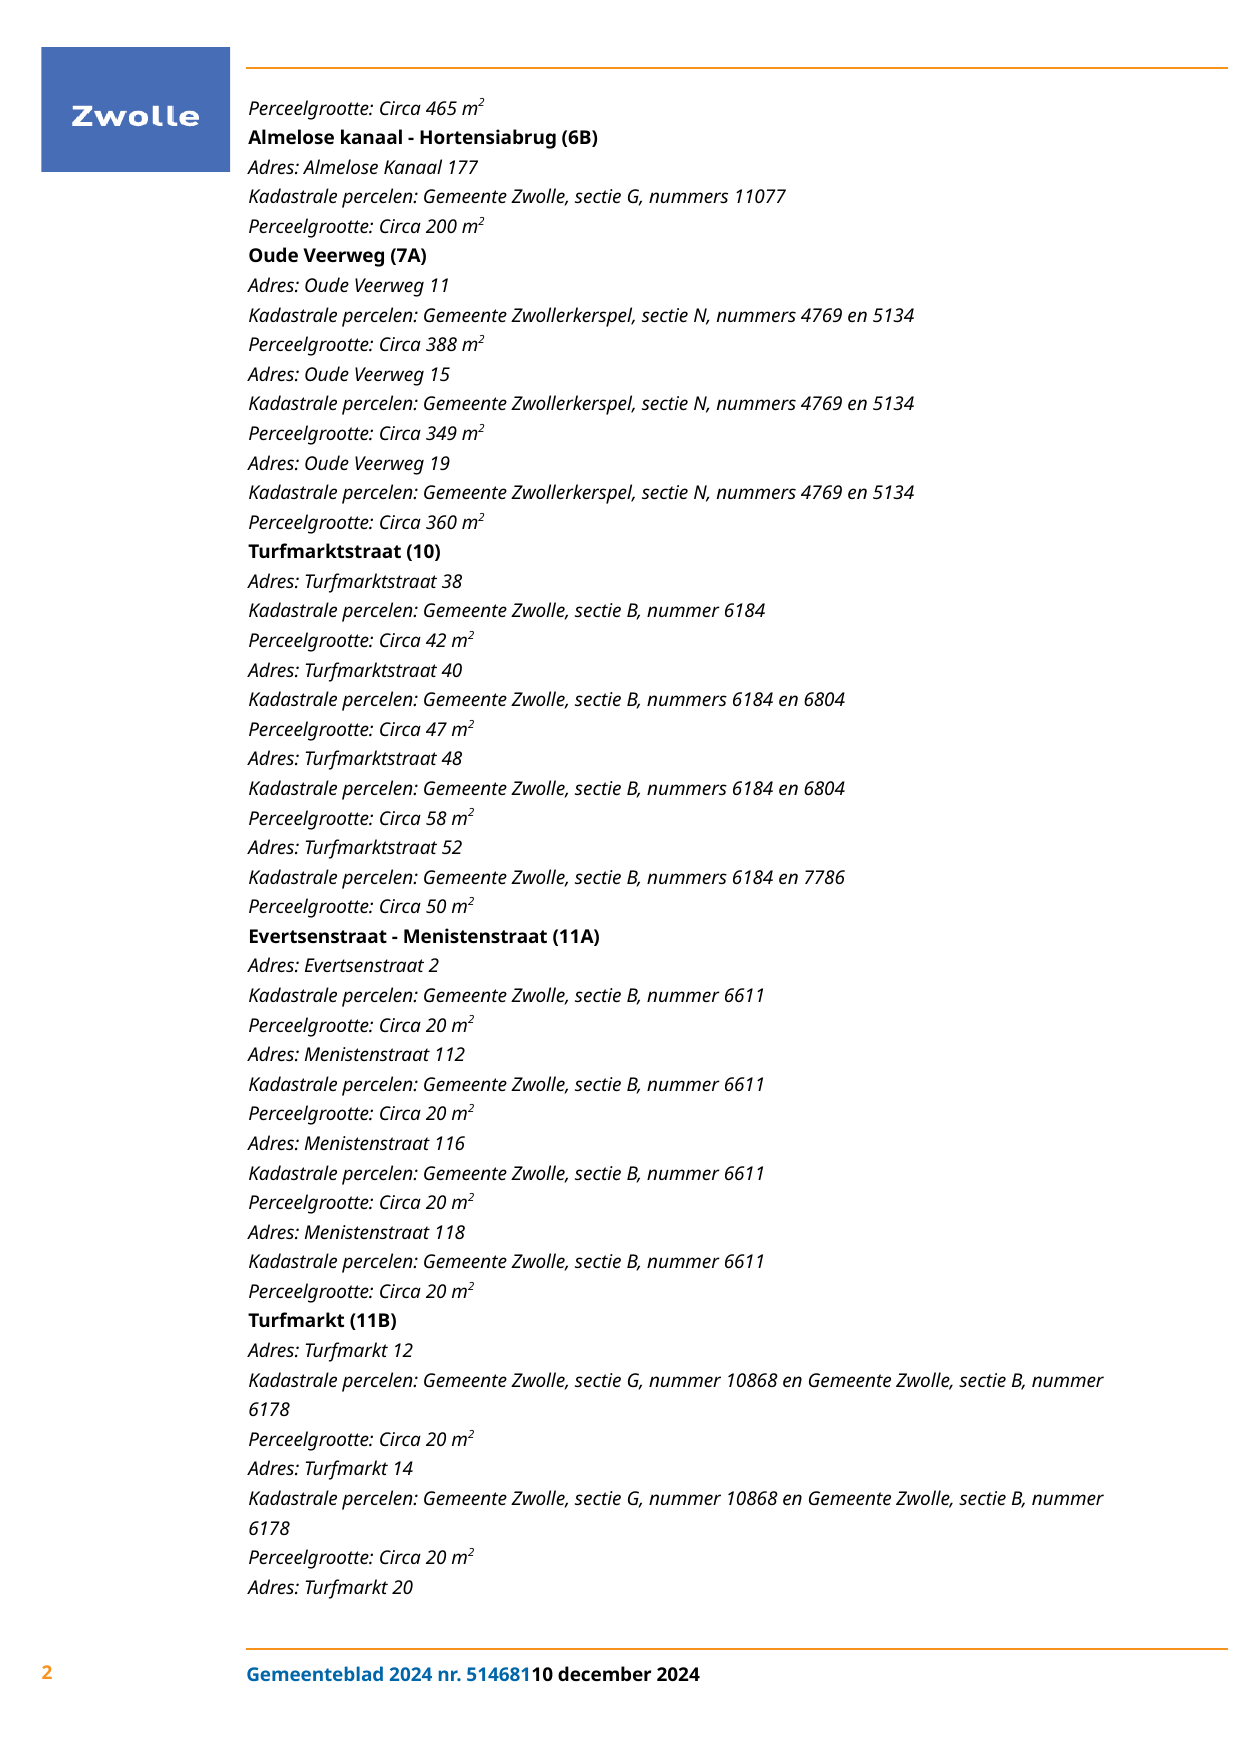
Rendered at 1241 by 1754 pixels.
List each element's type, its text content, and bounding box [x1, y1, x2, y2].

text Kadastrale percelen: Gemeente Zwollerkerspel, sectie N, nummers 4769 en 5134 [248, 391, 1152, 416]
text Perceelgrootte: Circa 50 m2 [248, 893, 1152, 919]
text Kadastrale percelen: Gemeente Zwolle, sectie B, nummers 6184 en 6804 [248, 775, 1152, 801]
text Adres: Turfmarktstraat 48 [248, 746, 1152, 771]
text Adres: Oude Veerweg 15 [248, 361, 1152, 387]
text Adres: Almelose Kanaal 177 [248, 154, 1152, 180]
text Perceelgrootte: Circa 20 m2 [248, 1426, 1152, 1452]
text Perceelgrootte: Circa 388 m2 [248, 331, 1152, 357]
text Kadastrale percelen: Gemeente Zwolle, sectie B, nummer 6611 [248, 1248, 1152, 1274]
text Perceelgrootte: Circa 20 m2 [248, 1278, 1152, 1304]
text Kadastrale percelen: Gemeente Zwolle, sectie B, nummer 6611 [248, 982, 1152, 1008]
text Adres: Oude Veerweg 19 [248, 450, 1152, 476]
text Turfmarktstraat (10) [248, 538, 1152, 564]
text Kadastrale percelen: Gemeente Zwolle, sectie G, nummers 11077 [248, 183, 1152, 209]
text Perceelgrootte: Circa 20 m2 [248, 1544, 1152, 1570]
text Adres: Turfmarktstraat 38 [248, 568, 1152, 594]
text Kadastrale percelen: Gemeente Zwolle, sectie B, nummers 6184 en 6804 [248, 686, 1152, 712]
text Perceelgrootte: Circa 47 m2 [248, 716, 1152, 742]
text Evertsenstraat - Menistenstraat (11A) [248, 923, 1152, 949]
text Oude Veerweg (7A) [248, 243, 1152, 268]
text Kadastrale percelen: Gemeente Zwolle, sectie G, nummer 10868 en Gemeente Zwolle, sectie B, nummer 6178 [248, 1367, 1152, 1422]
text Perceelgrootte: Circa 200 m2 [248, 213, 1152, 239]
text Perceelgrootte: Circa 20 m2 [248, 1189, 1152, 1215]
text Kadastrale percelen: Gemeente Zwolle, sectie G, nummer 10868 en Gemeente Zwolle, sectie B, nummer 6178 [248, 1485, 1152, 1541]
text Kadastrale percelen: Gemeente Zwollerkerspel, sectie N, nummers 4769 en 5134 [248, 302, 1152, 328]
text Perceelgrootte: Circa 465 m2 [248, 95, 1152, 121]
text Kadastrale percelen: Gemeente Zwolle, sectie B, nummer 6611 [248, 1071, 1152, 1097]
text Adres: Oude Veerweg 11 [248, 272, 1152, 298]
text Perceelgrootte: Circa 20 m2 [248, 1101, 1152, 1126]
text Perceelgrootte: Circa 58 m2 [248, 805, 1152, 831]
text Perceelgrootte: Circa 42 m2 [248, 627, 1152, 653]
text Adres: Evertsenstraat 2 [248, 953, 1152, 978]
text Adres: Menistenstraat 118 [248, 1219, 1152, 1245]
text Adres: Turfmarkt 20 [248, 1574, 1152, 1600]
text Perceelgrootte: Circa 349 m2 [248, 420, 1152, 446]
text Adres: Menistenstraat 116 [248, 1130, 1152, 1156]
text Kadastrale percelen: Gemeente Zwolle, sectie B, nummer 6611 [248, 1160, 1152, 1186]
text Adres: Turfmarkt 12 [248, 1337, 1152, 1363]
text Adres: Menistenstraat 112 [248, 1041, 1152, 1067]
text Kadastrale percelen: Gemeente Zwolle, sectie B, nummers 6184 en 7786 [248, 864, 1152, 890]
text Kadastrale percelen: Gemeente Zwollerkerspel, sectie N, nummers 4769 en 5134 [248, 479, 1152, 505]
text Perceelgrootte: Circa 20 m2 [248, 1012, 1152, 1038]
text Almelose kanaal - Hortensiabrug (6B) [248, 124, 1152, 150]
text Kadastrale percelen: Gemeente Zwolle, sectie B, nummer 6184 [248, 598, 1152, 623]
text Adres: Turfmarktstraat 40 [248, 657, 1152, 683]
text Turfmarkt (11B) [248, 1308, 1152, 1333]
picture [41, 47, 231, 172]
text Adres: Turfmarkt 14 [248, 1456, 1152, 1481]
text Adres: Turfmarktstraat 52 [248, 834, 1152, 860]
text Perceelgrootte: Circa 360 m2 [248, 509, 1152, 535]
